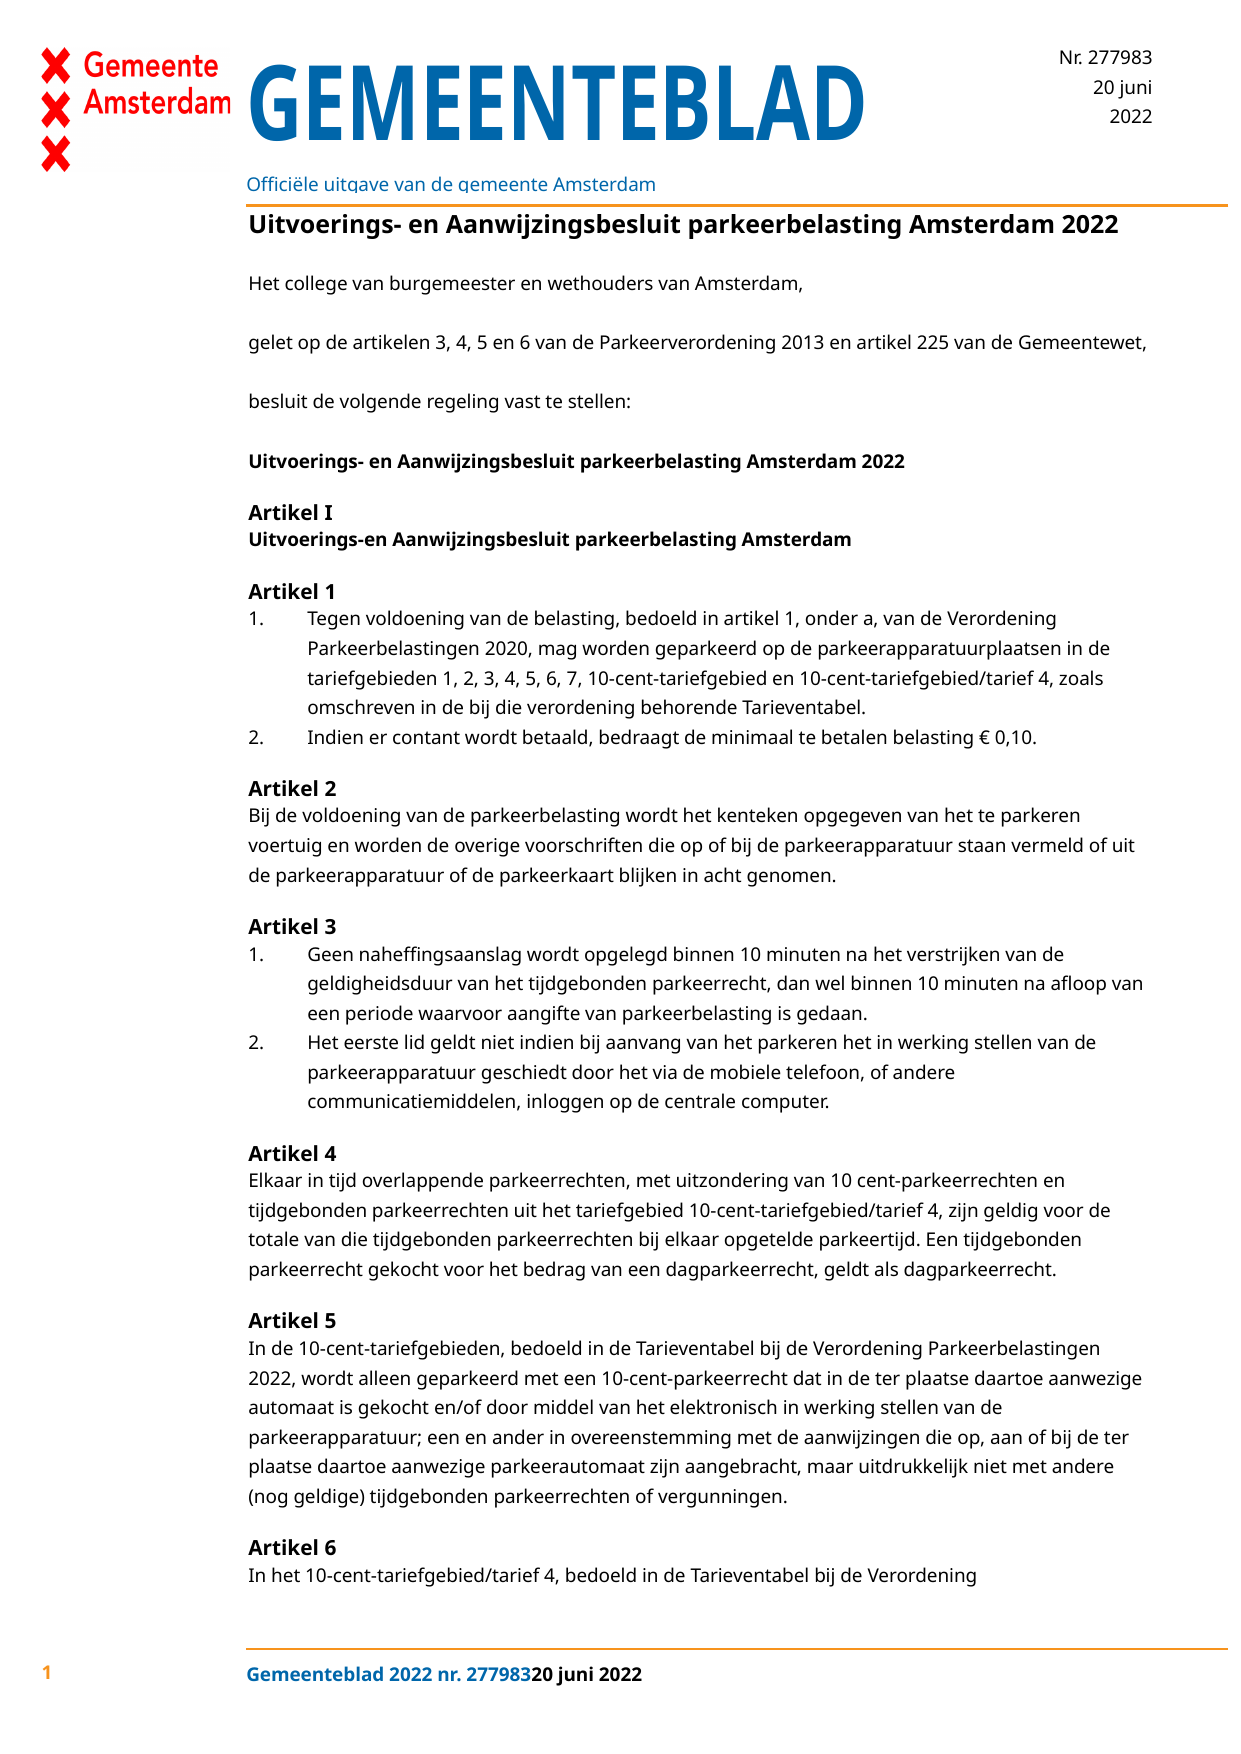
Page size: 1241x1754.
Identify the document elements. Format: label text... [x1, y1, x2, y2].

text Artikel 2 [248, 774, 1152, 803]
text Het college van burgemeester en wethouders van Amsterdam, [248, 270, 1152, 296]
text besluit de volgende regeling vast te stellen: [248, 389, 1152, 414]
list Het eerste lid geldt niet indien bij aanvang van het parkeren het in werking stellen van de parkeerapparatuur geschiedt door het via de mobiele telefoon, of andere communicatiemiddelen, inloggen op de centrale computer. [248, 1029, 1152, 1114]
text Bij de voldoening van de parkeerbelasting wordt het kenteken opgegeven van het te parkeren voertuig en worden de overige voorschriften die op of bij de parkeerapparatuur staan vermeld of uit de parkeerapparatuur of de parkeerkaart blijken in acht genomen. [248, 803, 1152, 888]
text In de 10-cent-tariefgebieden, bedoeld in de Tarieventabel bij de Verordening Parkeerbelastingen 2022, wordt alleen geparkeerd met een 10-cent-parkeerrecht dat in de ter plaatse daartoe aanwezige automaat is gekocht en/of door middel van het elektronisch in werking stellen van de parkeerapparatuur; een en ander in overeenstemming met de aanwijzingen die op, aan of bij de ter plaatse daartoe aanwezige parkeerautomaat zijn aangebracht, maar uitdrukkelijk niet met andere (nog geldige) tijdgebonden parkeerrechten of vergunningen. [248, 1335, 1152, 1509]
text Uitvoerings- en Aanwijzingsbesluit parkeerbelasting Amsterdam 2022 [248, 448, 1152, 473]
text Artikel 3 [248, 912, 1152, 941]
text Artikel I [248, 498, 1152, 527]
text Artikel 5 [248, 1307, 1152, 1335]
text Artikel 1 [248, 577, 1152, 606]
list Indien er contant wordt betaald, bedraagt de minimaal te betalen belasting € 0,10. [248, 724, 1152, 749]
text Elkaar in tijd overlappende parkeerrechten, met uitzondering van 10 cent-parkeerrechten en tijdgebonden parkeerrechten uit het tariefgebied 10-cent-tariefgebied/tarief 4, zijn geldig voor de totale van die tijdgebonden parkeerrechten bij elkaar opgetelde parkeertijd. Een tijdgebonden parkeerrecht gekocht voor het bedrag van een dagparkeerrecht, geldt als dagparkeerrecht. [248, 1167, 1152, 1282]
list Geen naheffingsaanslag wordt opgelegd binnen 10 minuten na het verstrijken van de geldigheidsduur van het tijdgebonden parkeerrecht, dan wel binnen 10 minuten na afloop van een periode waarvoor aangifte van parkeerbelasting is gedaan. [248, 941, 1152, 1026]
picture [41, 47, 231, 172]
text Artikel 4 [248, 1139, 1152, 1167]
list Tegen voldoening van de belasting, bedoeld in artikel 1, onder a, van de Verordening Parkeerbelastingen 2020, mag worden geparkeerd op de parkeerapparatuurplaatsen in de tariefgebieden 1, 2, 3, 4, 5, 6, 7, 10-cent-tariefgebied en 10-cent-tariefgebied/tarief 4, zoals omschreven in de bij die verordening behorende Tarieventabel. [248, 606, 1152, 720]
text Uitvoerings- en Aanwijzingsbesluit parkeerbelasting Amsterdam 2022 [248, 207, 1152, 241]
text Artikel 6 [248, 1533, 1152, 1562]
text gelet op de artikelen 3, 4, 5 en 6 van de Parkeerverordening 2013 en artikel 225 van de Gemeentewet, [248, 329, 1152, 355]
text Uitvoerings-en Aanwijzingsbesluit parkeerbelasting Amsterdam [248, 527, 1152, 552]
text In het 10-cent-tariefgebied/tarief 4, bedoeld in de Tarieventabel bij de Verordening [248, 1562, 1152, 1588]
